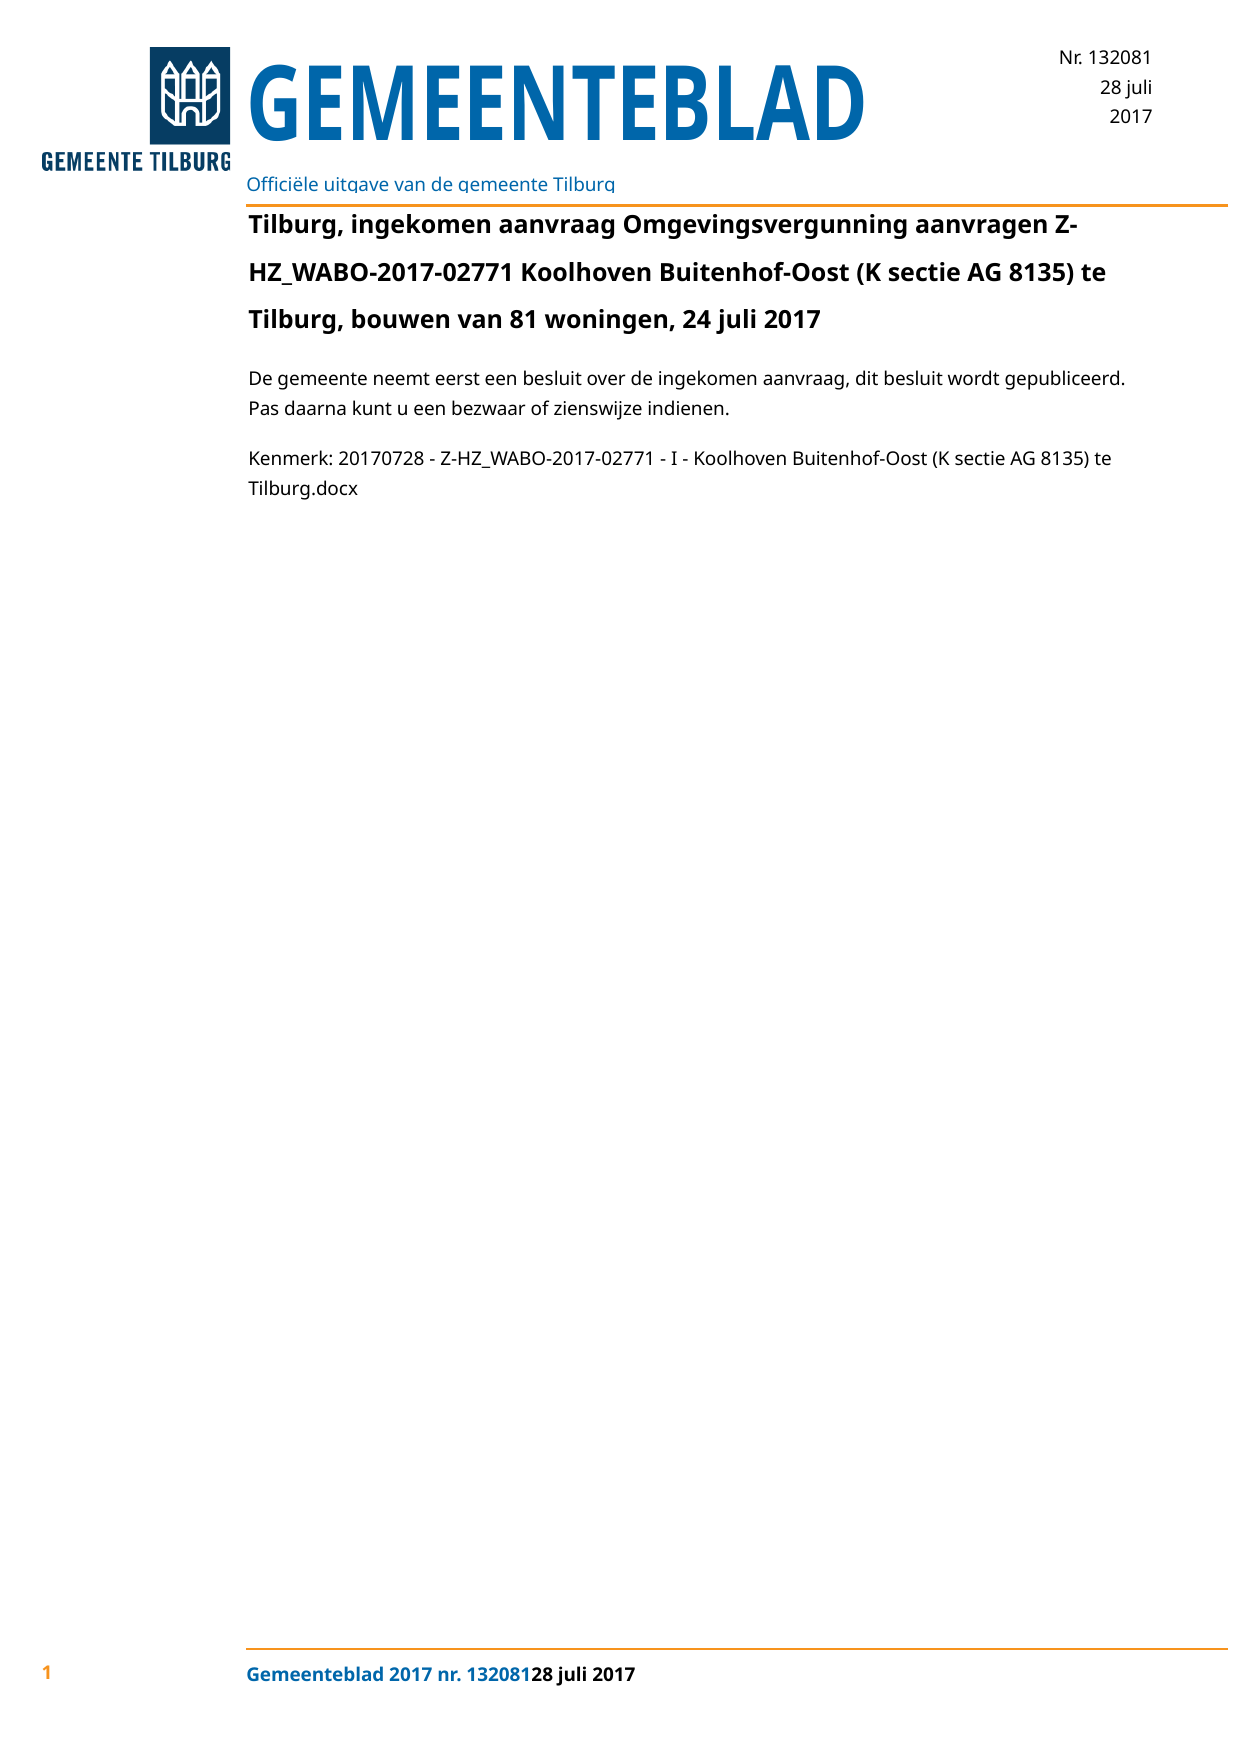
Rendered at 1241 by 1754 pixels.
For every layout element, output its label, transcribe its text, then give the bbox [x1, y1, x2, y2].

picture [41, 47, 231, 172]
text Tilburg, ingekomen aanvraag Omgevingsvergunning aanvragen Z-HZ_WABO-2017-02771 Koolhoven Buitenhof-Oost (K sectie AG 8135) te Tilburg, bouwen van 81 woningen, 24 juli 2017 [248, 207, 1152, 336]
text Kenmerk: 20170728 - Z-HZ_WABO-2017-02771 - I - Koolhoven Buitenhof-Oost (K sectie AG 8135) te Tilburg.docx [248, 446, 1152, 501]
text De gemeente neemt eerst een besluit over de ingekomen aanvraag, dit besluit wordt gepubliceerd. Pas daarna kunt u een bezwaar of zienswijze indienen. [248, 366, 1152, 421]
